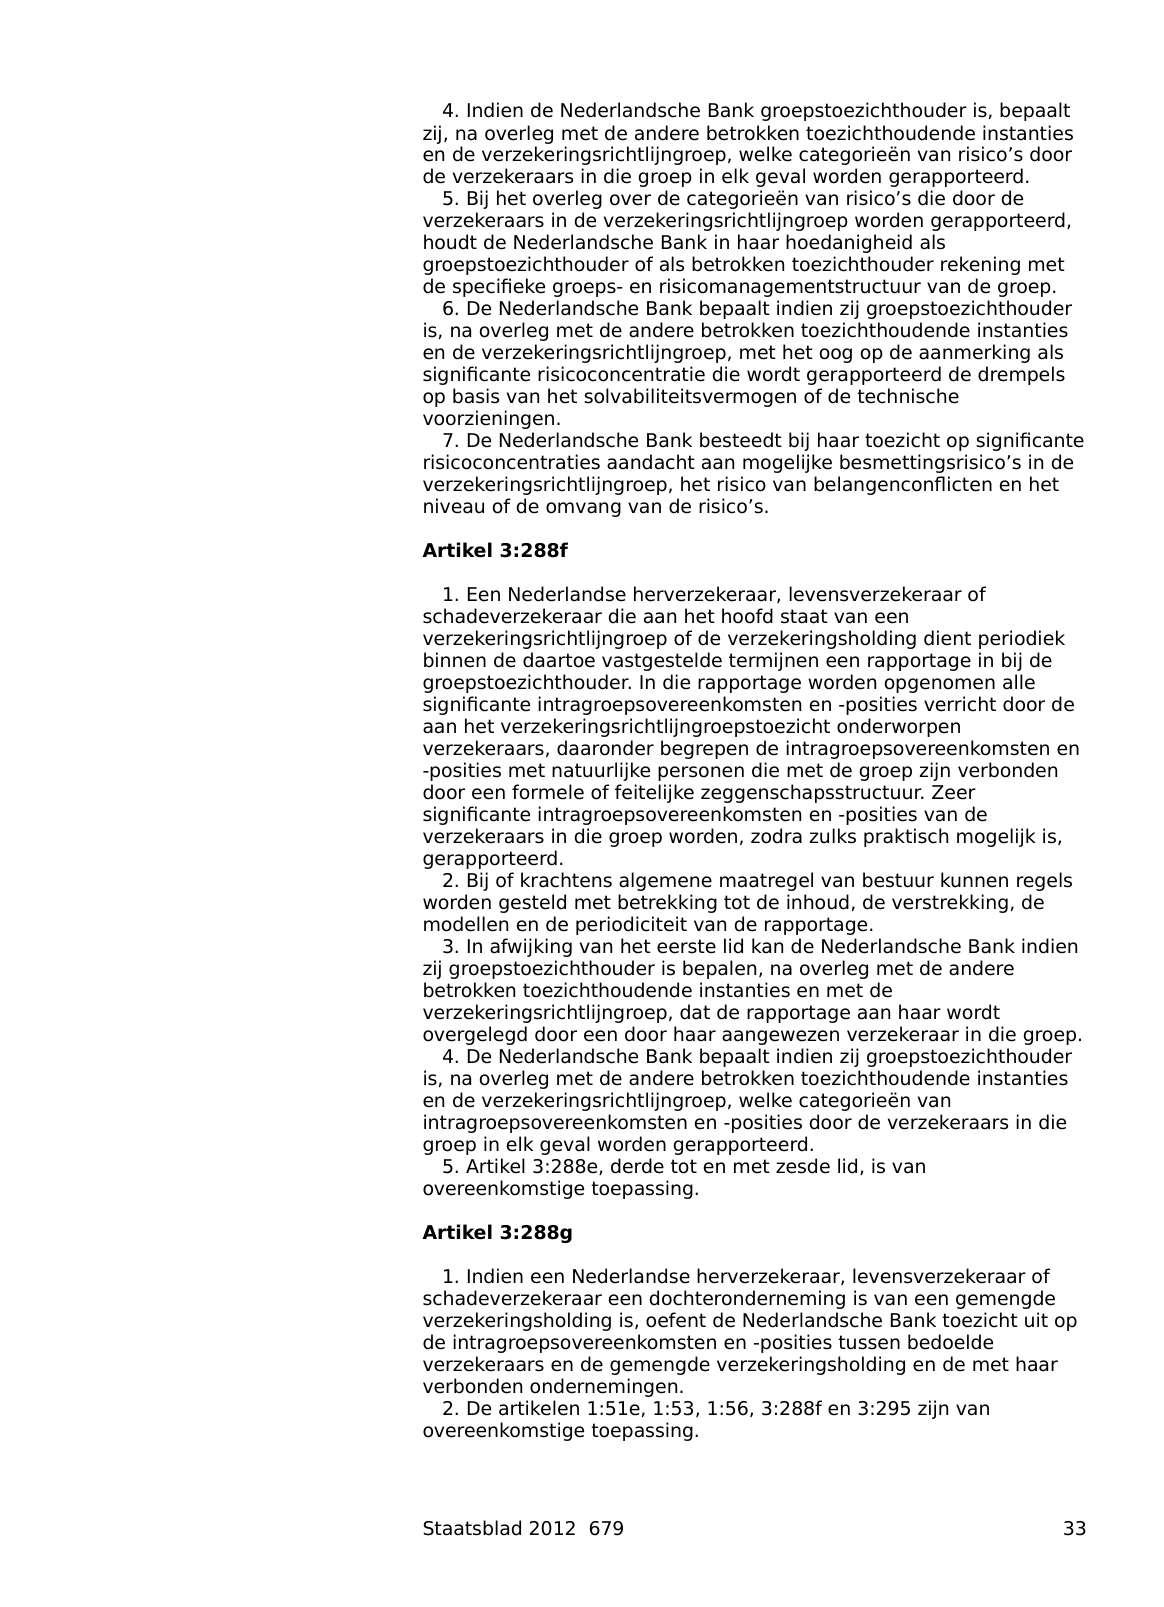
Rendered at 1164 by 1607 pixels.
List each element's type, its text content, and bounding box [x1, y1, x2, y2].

text 6. De Nederlandsche Bank bepaalt indien zij groepstoezichthouder is, na overleg met de andere betrokken toezichthoudende instanties en de verzekeringsrichtlijngroep, met het oog op de aanmerking als significante risicoconcentratie die wordt gerapporteerd de drempels op basis van het solvabiliteitsvermogen of de technische voorzieningen. [422, 298, 1087, 430]
text 5. Artikel 3:288e, derde tot en met zesde lid, is van overeenkomstige toepassing. [422, 1156, 1087, 1200]
subtitle Artikel 3:288f [422, 540, 1087, 562]
text 3. In afwijking van het eerste lid kan de Nederlandsche Bank indien zij groepstoezichthouder is bepalen, na overleg met de andere betrokken toezichthoudende instanties en met de verzekeringsrichtlijngroep, dat de rapportage aan haar wordt overgelegd door een door haar aangewezen verzekeraar in die groep. [422, 936, 1087, 1046]
text 4. De Nederlandsche Bank bepaalt indien zij groepstoezichthouder is, na overleg met de andere betrokken toezichthoudende instanties en de verzekeringsrichtlijngroep, welke categorieën van intragroepsovereenkomsten en -posities door de verzekeraars in die groep in elk geval worden gerapporteerd. [422, 1046, 1087, 1156]
text 2. De artikelen 1:51e, 1:53, 1:56, 3:288f en 3:295 zijn van overeenkomstige toepassing. [422, 1398, 1087, 1442]
text 2. Bij of krachtens algemene maatregel van bestuur kunnen regels worden gesteld met betrekking tot de inhoud, de verstrekking, de modellen en de periodiciteit van de rapportage. [422, 870, 1087, 936]
subtitle Artikel 3:288g [422, 1222, 1087, 1244]
text 4. Indien de Nederlandsche Bank groepstoezichthouder is, bepaalt zij, na overleg met de andere betrokken toezichthoudende instanties en de verzekeringsrichtlijngroep, welke categorieën van risico’s door de verzekeraars in die groep in elk geval worden gerapporteerd. [422, 100, 1087, 188]
text 5. Bij het overleg over de categorieën van risico’s die door de verzekeraars in de verzekeringsrichtlijngroep worden gerapporteerd, houdt de Nederlandsche Bank in haar hoedanigheid als groepstoezichthouder of als betrokken toezichthouder rekening met de specifieke groeps- en risicomanagementstructuur van de groep. [422, 188, 1087, 298]
text 1. Een Nederlandse herverzekeraar, levensverzekeraar of schadeverzekeraar die aan het hoofd staat van een verzekeringsrichtlijngroep of de verzekeringsholding dient periodiek binnen de daartoe vastgestelde termijnen een rapportage in bij de groepstoezichthouder. In die rapportage worden opgenomen alle significante intragroepsovereenkomsten en -posities verricht door de aan het verzekeringsrichtlijngroepstoezicht onderworpen verzekeraars, daaronder begrepen de intragroepsovereenkomsten en -posities met natuurlijke personen die met de groep zijn verbonden door een formele of feitelijke zeggenschapsstructuur. Zeer significante intragroepsovereenkomsten en -posities van de verzekeraars in die groep worden, zodra zulks praktisch mogelijk is, gerapporteerd. [422, 584, 1087, 870]
text 7. De Nederlandsche Bank besteedt bij haar toezicht op significante risicoconcentraties aandacht aan mogelijke besmettingsrisico’s in de verzekeringsrichtlijngroep, het risico van belangenconflicten en het niveau of de omvang van de risico’s. [422, 430, 1087, 518]
text 1. Indien een Nederlandse herverzekeraar, levensverzekeraar of schadeverzekeraar een dochteronderneming is van een gemengde verzekeringsholding is, oefent de Nederlandsche Bank toezicht uit op de intragroepsovereenkomsten en -posities tussen bedoelde verzekeraars en de gemengde verzekeringsholding en de met haar verbonden ondernemingen. [422, 1266, 1087, 1398]
